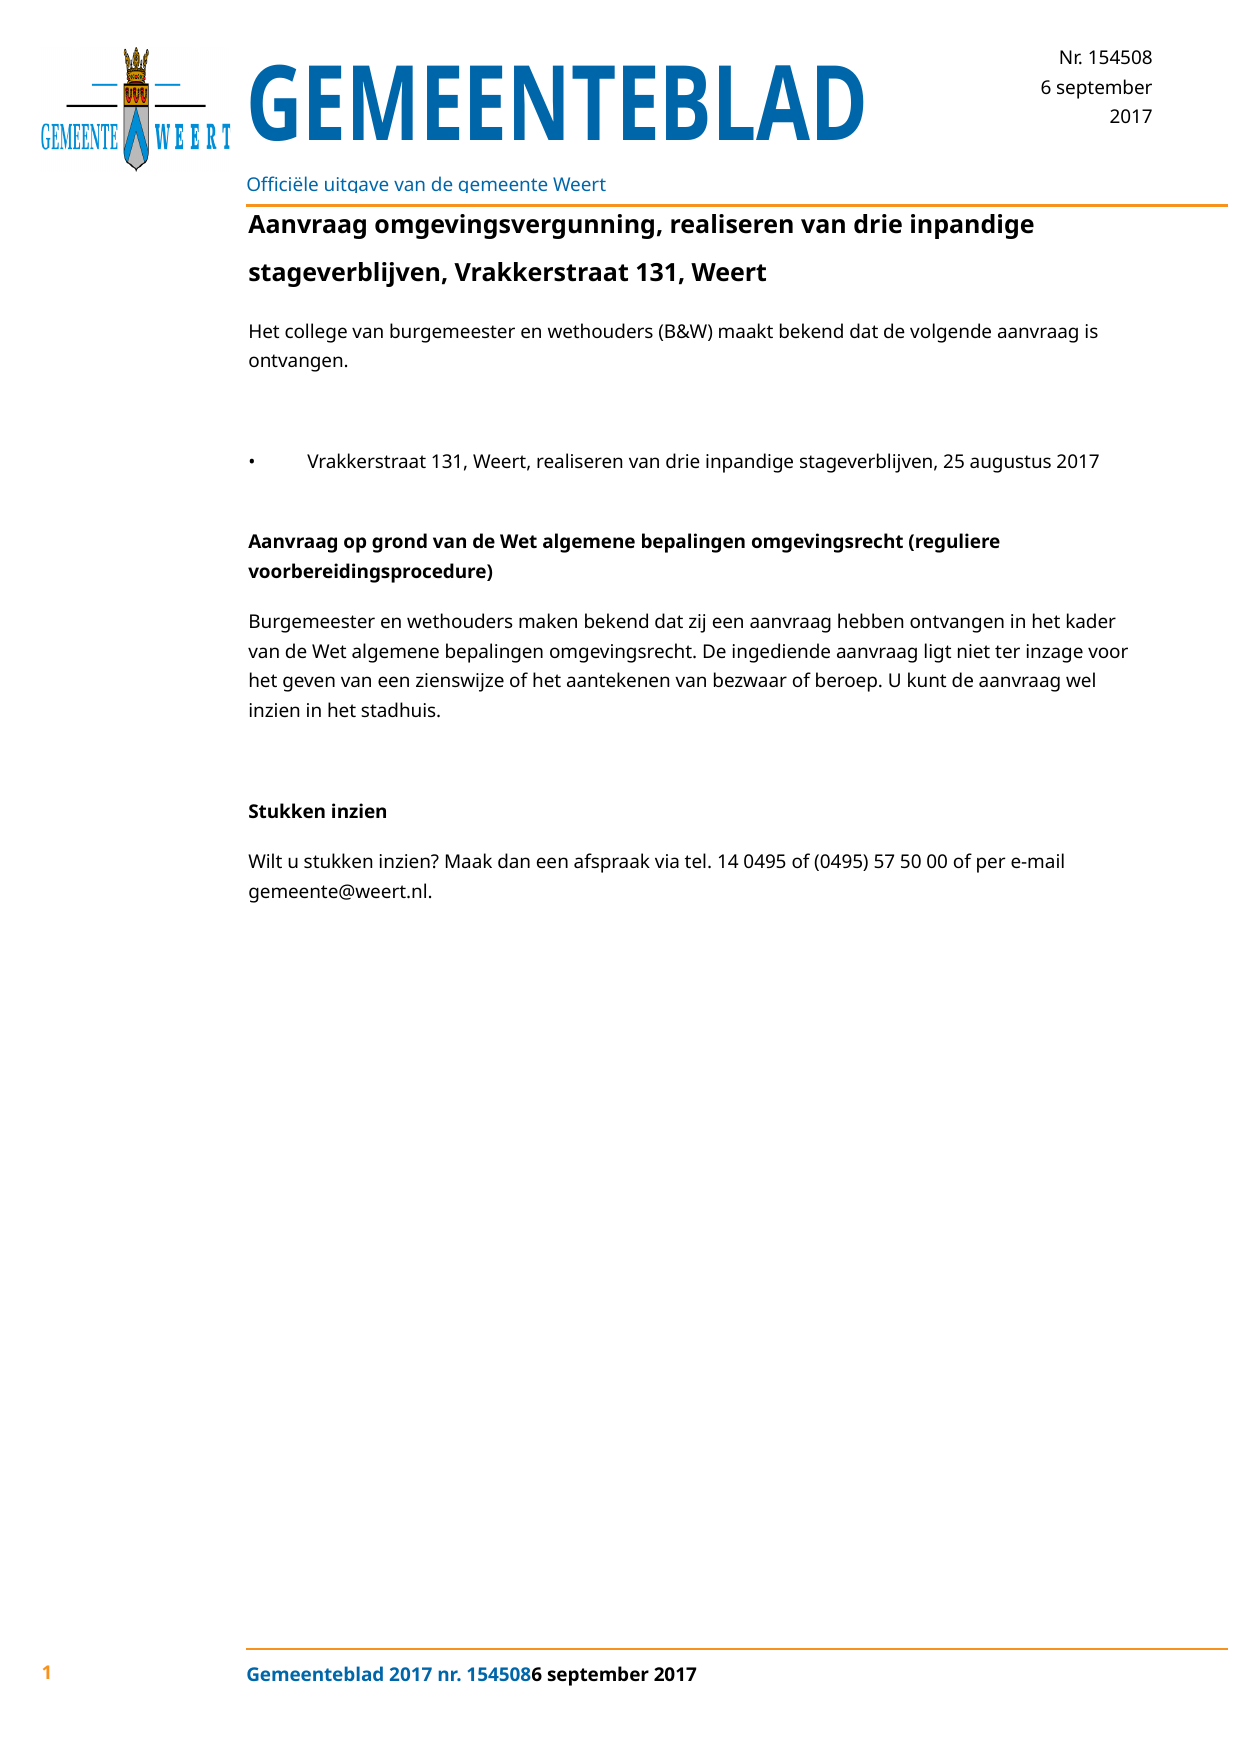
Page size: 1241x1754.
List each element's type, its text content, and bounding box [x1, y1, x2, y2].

text Wilt u stukken inzien? Maak dan een afspraak via tel. 14 0495 of (0495) 57 50 00 of per e-mail gemeente@weert.nl. [248, 848, 1152, 904]
text Aanvraag op grond van de Wet algemene bepalingen omgevingsrecht (reguliere voorbereidingsprocedure) [248, 528, 1152, 584]
text Burgemeester en wethouders maken bekend dat zij een aanvraag hebben ontvangen in het kader van de Wet algemene bepalingen omgevingsrecht. De ingediende aanvraag ligt niet ter inzage voor het geven van een zienswijze of het aantekenen van bezwaar of beroep. U kunt de aanvraag wel inzien in het stadhuis. [248, 608, 1152, 723]
text Stukken inzien [248, 798, 1152, 824]
picture [41, 47, 231, 172]
text Aanvraag omgevingsvergunning, realiseren van drie inpandige stageverblijven, Vrakkerstraat 131, Weert [248, 207, 1152, 288]
list Vrakkerstraat 131, Weert, realiseren van drie inpandige stageverblijven, 25 augustus 2017 [248, 448, 1152, 474]
text Het college van burgemeester en wethouders (B&W) maakt bekend dat de volgende aanvraag is ontvangen. [248, 318, 1152, 373]
